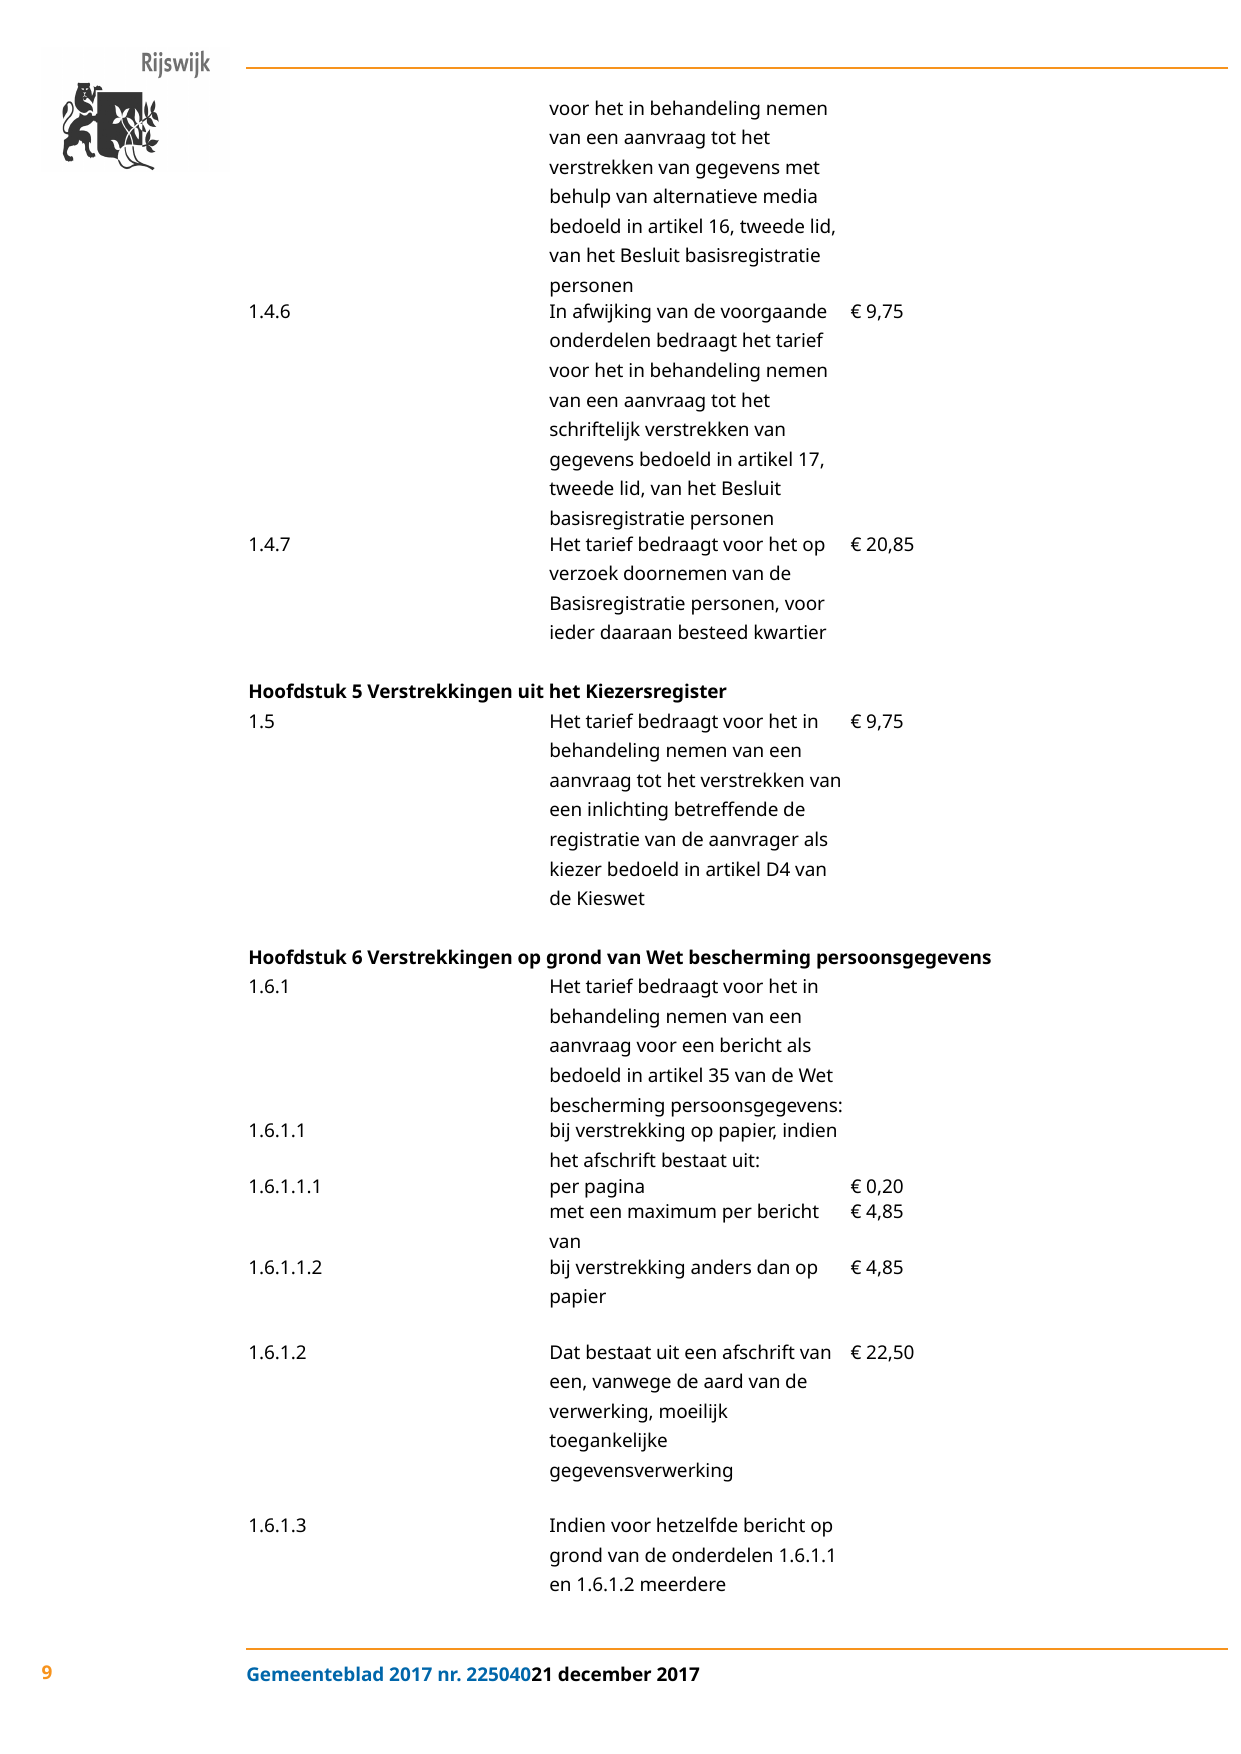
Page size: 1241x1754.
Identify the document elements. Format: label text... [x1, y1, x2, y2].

table_cell Indien voor hetzelfde bericht op grond van de onderdelen 1.6.1.1 en 1.6.1.2 meerdere [549, 1513, 850, 1597]
table_cell € 9,75 [850, 298, 1152, 531]
text Hoofdstuk 6 Verstrekkingen op grond van Wet bescherming persoonsgegevens [248, 944, 1152, 969]
table_cell [248, 95, 549, 298]
table_cell 1.4.7 [248, 531, 549, 645]
table_cell bij verstrekking op papier, indien het afschrift bestaat uit: [549, 1118, 850, 1173]
table_cell bij verstrekking anders dan op papier [549, 1254, 850, 1339]
table_cell In afwijking van de voorgaande onderdelen bedraagt het tarief voor het in behandeling nemen van een aanvraag tot het schriftelijk verstrekken van gegevens bedoeld in artikel 17, tweede lid, van het Besluit basisregistratie personen [549, 298, 850, 531]
table_cell per pagina [549, 1173, 850, 1199]
picture [41, 47, 231, 172]
table_header € 9,75 [850, 708, 1152, 911]
table_cell 1.6.1.1.1 [248, 1173, 549, 1199]
table_cell 1.4.6 [248, 298, 549, 531]
table_cell met een maximum per bericht van [549, 1199, 850, 1254]
table_header 1.5 [248, 708, 549, 911]
table_cell € 4,85 [850, 1254, 1152, 1339]
table_cell 1.6.1.1 [248, 1118, 549, 1173]
text Hoofdstuk 5 Verstrekkingen uit het Kiezersregister [248, 678, 1152, 704]
table_header [850, 974, 1152, 1118]
table_cell 1.6.1.2 [248, 1339, 549, 1512]
table_header Het tarief bedraagt voor het in behandeling nemen van een aanvraag tot het verstrekken van een inlichting betreffende de registratie van de aanvrager als kiezer bedoeld in artikel D4 van de Kieswet [549, 708, 850, 911]
table_header Het tarief bedraagt voor het in behandeling nemen van een aanvraag voor een bericht als bedoeld in artikel 35 van de Wet bescherming persoonsgegevens: [549, 974, 850, 1118]
table_cell [850, 95, 1152, 298]
table_cell 1.6.1.1.2 [248, 1254, 549, 1339]
table_cell € 22,50 [850, 1339, 1152, 1512]
table_cell € 20,85 [850, 531, 1152, 645]
table_cell [850, 1513, 1152, 1597]
table_cell € 4,85 [850, 1199, 1152, 1254]
table_cell voor het in behandeling nemen van een aanvraag tot het verstrekken van gegevens met behulp van alternatieve media bedoeld in artikel 16, tweede lid, van het Besluit basisregistratie personen [549, 95, 850, 298]
table_cell [850, 1118, 1152, 1173]
table_cell 1.6.1.3 [248, 1513, 549, 1597]
table_cell [248, 1199, 549, 1254]
table_cell Het tarief bedraagt voor het op verzoek doornemen van de Basisregistratie personen, voor ieder daaraan besteed kwartier [549, 531, 850, 645]
table_cell Dat bestaat uit een afschrift van een, vanwege de aard van de verwerking, moeilijk toegankelijke gegevensverwerking [549, 1339, 850, 1512]
table_header 1.6.1 [248, 974, 549, 1118]
table_cell € 0,20 [850, 1173, 1152, 1199]
